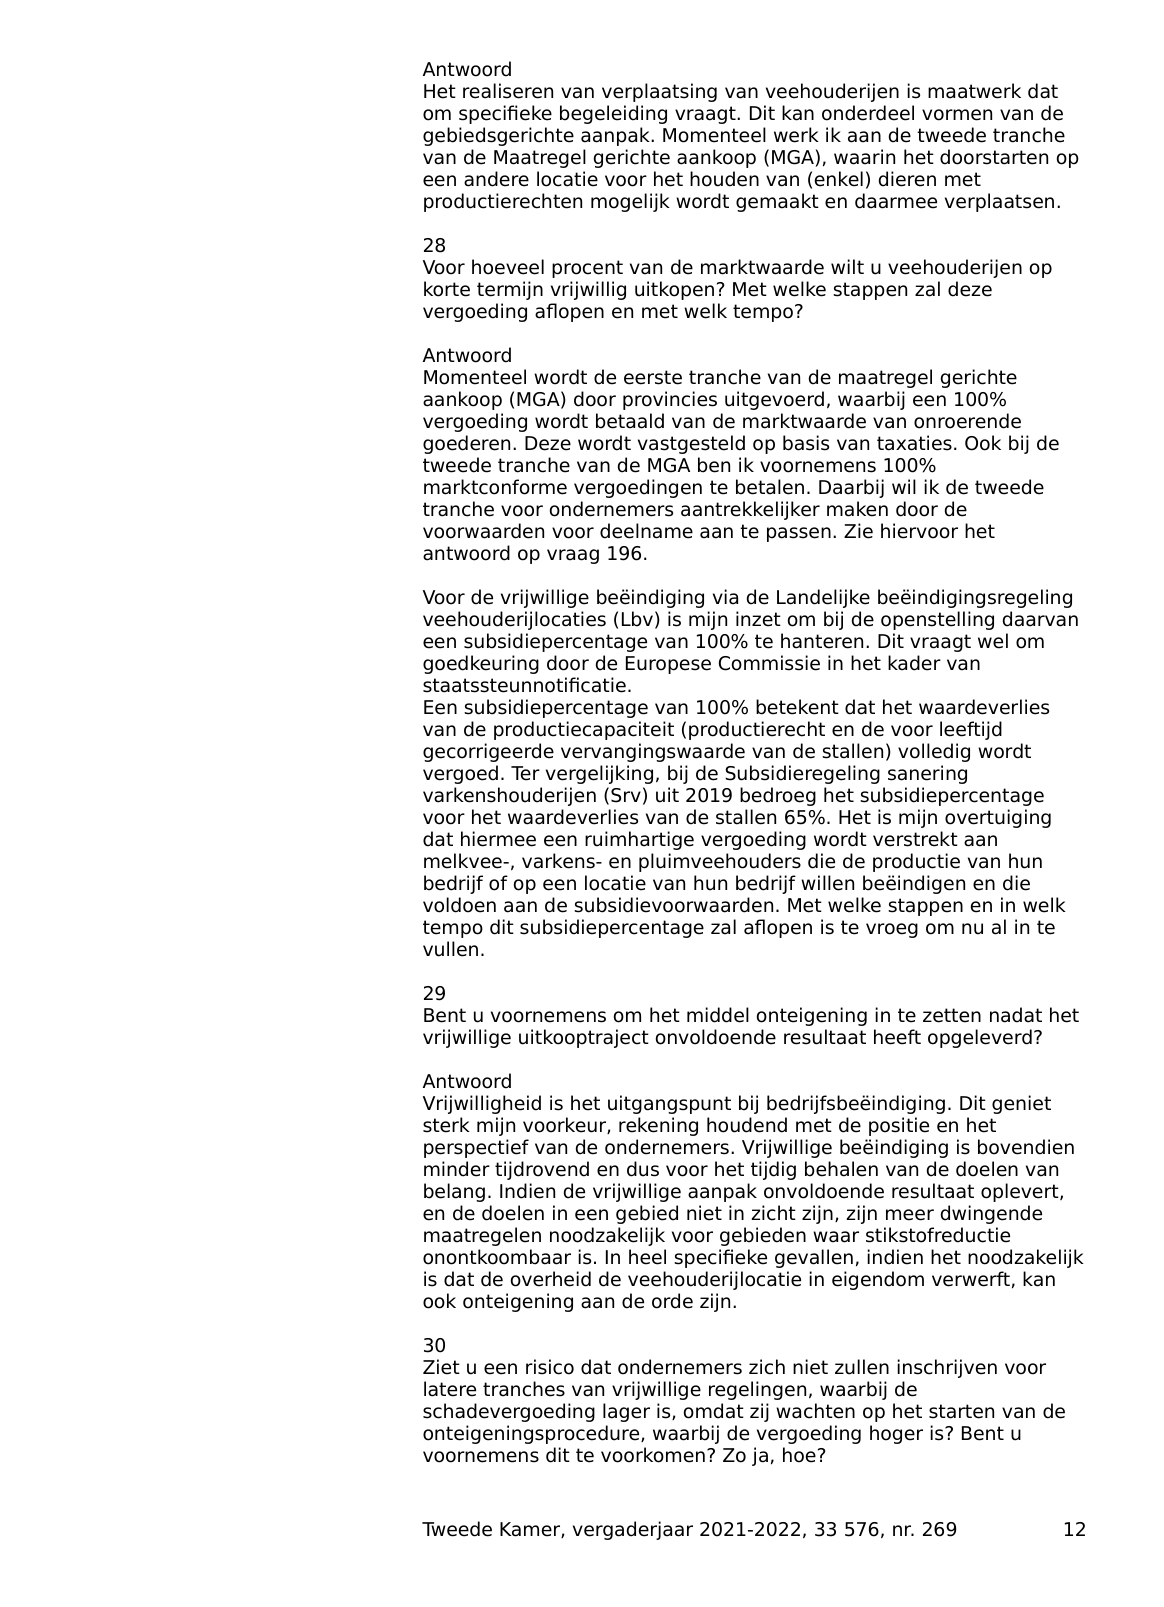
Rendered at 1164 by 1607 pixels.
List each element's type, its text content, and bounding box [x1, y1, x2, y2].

text 28 [422, 235, 1087, 257]
text Antwoord [422, 1071, 1087, 1093]
text Ziet u een risico dat ondernemers zich niet zullen inschrijven voor latere tranches van vrijwillige regelingen, waarbij de schadevergoeding lager is, omdat zij wachten op het starten van de onteigeningsprocedure, waarbij de vergoeding hoger is? Bent u voornemens dit te voorkomen? Zo ja, hoe? [422, 1357, 1087, 1467]
text Momenteel wordt de eerste tranche van de maatregel gerichte aankoop (MGA) door provincies uitgevoerd, waarbij een 100% vergoeding wordt betaald van de marktwaarde van onroerende goederen. Deze wordt vastgesteld op basis van taxaties. Ook bij de tweede tranche van de MGA ben ik voornemens 100% marktconforme vergoedingen te betalen. Daarbij wil ik de tweede tranche voor ondernemers aantrekkelijker maken door de voorwaarden voor deelname aan te passen. Zie hiervoor het antwoord op vraag 196. [422, 367, 1087, 565]
text 29 [422, 983, 1087, 1005]
text Een subsidiepercentage van 100% betekent dat het waardeverlies van de productiecapaciteit (productierecht en de voor leeftijd gecorrigeerde vervangingswaarde van de stallen) volledig wordt vergoed. Ter vergelijking, bij de Subsidieregeling sanering varkenshouderijen (Srv) uit 2019 bedroeg het subsidiepercentage voor het waardeverlies van de stallen 65%. Het is mijn overtuiging dat hiermee een ruimhartige vergoeding wordt verstrekt aan melkvee-, varkens- en pluimveehouders die de productie van hun bedrijf of op een locatie van hun bedrijf willen beëindigen en die voldoen aan de subsidievoorwaarden. Met welke stappen en in welk tempo dit subsidiepercentage zal aflopen is te vroeg om nu al in te vullen. [422, 697, 1087, 961]
text Antwoord [422, 345, 1087, 367]
text Bent u voornemens om het middel onteigening in te zetten nadat het vrijwillige uitkooptraject onvoldoende resultaat heeft opgeleverd? [422, 1005, 1087, 1049]
text Voor de vrijwillige beëindiging via de Landelijke beëindigingsregeling veehouderijlocaties (Lbv) is mijn inzet om bij de openstelling daarvan een subsidiepercentage van 100% te hanteren. Dit vraagt wel om goedkeuring door de Europese Commissie in het kader van staatssteunnotificatie. [422, 587, 1087, 697]
text Vrijwilligheid is het uitgangspunt bij bedrijfsbeëindiging. Dit geniet sterk mijn voorkeur, rekening houdend met de positie en het perspectief van de ondernemers. Vrijwillige beëindiging is bovendien minder tijdrovend en dus voor het tijdig behalen van de doelen van belang. Indien de vrijwillige aanpak onvoldoende resultaat oplevert, en de doelen in een gebied niet in zicht zijn, zijn meer dwingende maatregelen noodzakelijk voor gebieden waar stikstofreductie onontkoombaar is. In heel specifieke gevallen, indien het noodzakelijk is dat de overheid de veehouderijlocatie in eigendom verwerft, kan ook onteigening aan de orde zijn. [422, 1093, 1087, 1313]
text Antwoord [422, 59, 1087, 81]
text 30 [422, 1335, 1087, 1357]
text Voor hoeveel procent van de marktwaarde wilt u veehouderijen op korte termijn vrijwillig uitkopen? Met welke stappen zal deze vergoeding aflopen en met welk tempo? [422, 257, 1087, 323]
text Het realiseren van verplaatsing van veehouderijen is maatwerk dat om specifieke begeleiding vraagt. Dit kan onderdeel vormen van de gebiedsgerichte aanpak. Momenteel werk ik aan de tweede tranche van de Maatregel gerichte aankoop (MGA), waarin het doorstarten op een andere locatie voor het houden van (enkel) dieren met productierechten mogelijk wordt gemaakt en daarmee verplaatsen. [422, 81, 1087, 213]
